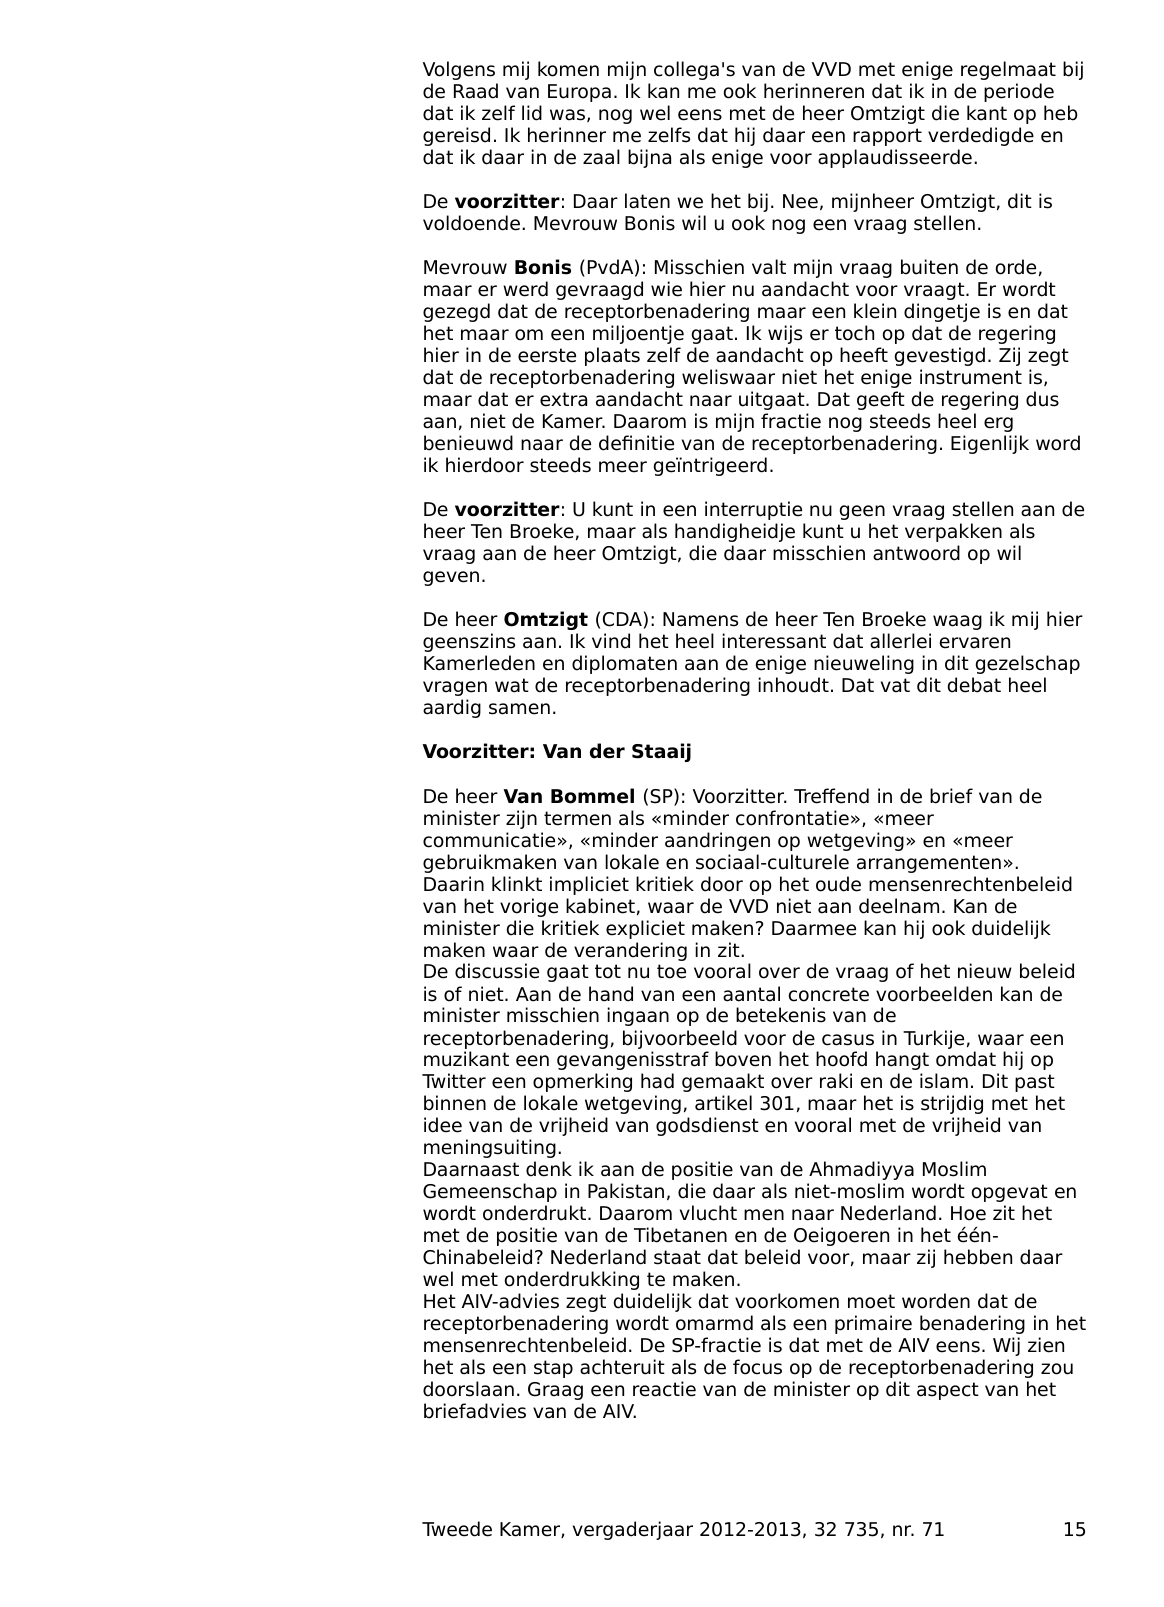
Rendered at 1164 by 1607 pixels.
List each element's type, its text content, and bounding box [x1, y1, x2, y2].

text De heer Omtzigt (CDA): Namens de heer Ten Broeke waag ik mij hier geenszins aan. Ik vind het heel interessant dat allerlei ervaren Kamerleden en diplomaten aan de enige nieuweling in dit gezelschap vragen wat de receptorbenadering inhoudt. Dat vat dit debat heel aardig samen. [422, 609, 1087, 719]
text Het AIV-advies zegt duidelijk dat voorkomen moet worden dat de receptorbenadering wordt omarmd als een primaire benadering in het mensenrechtenbeleid. De SP-fractie is dat met de AIV eens. Wij zien het als een stap achteruit als de focus op de receptorbenadering zou doorslaan. Graag een reactie van de minister op dit aspect van het briefadvies van de AIV. [422, 1291, 1087, 1423]
subtitle Voorzitter: Van der Staaij [422, 741, 1087, 763]
text Daarnaast denk ik aan de positie van de Ahmadiyya Moslim Gemeenschap in Pakistan, die daar als niet-moslim wordt opgevat en wordt onderdrukt. Daarom vlucht men naar Nederland. Hoe zit het met de positie van de Tibetanen en de Oeigoeren in het één-Chinabeleid? Nederland staat dat beleid voor, maar zij hebben daar wel met onderdrukking te maken. [422, 1159, 1087, 1291]
text Volgens mij komen mijn collega's van de VVD met enige regelmaat bij de Raad van Europa. Ik kan me ook herinneren dat ik in de periode dat ik zelf lid was, nog wel eens met de heer Omtzigt die kant op heb gereisd. Ik herinner me zelfs dat hij daar een rapport verdedigde en dat ik daar in de zaal bijna als enige voor applaudisseerde. [422, 59, 1087, 169]
text De voorzitter: Daar laten we het bij. Nee, mijnheer Omtzigt, dit is voldoende. Mevrouw Bonis wil u ook nog een vraag stellen. [422, 191, 1087, 235]
text Mevrouw Bonis (PvdA): Misschien valt mijn vraag buiten de orde, maar er werd gevraagd wie hier nu aandacht voor vraagt. Er wordt gezegd dat de receptorbenadering maar een klein dingetje is en dat het maar om een miljoentje gaat. Ik wijs er toch op dat de regering hier in de eerste plaats zelf de aandacht op heeft gevestigd. Zij zegt dat de receptorbenadering weliswaar niet het enige instrument is, maar dat er extra aandacht naar uitgaat. Dat geeft de regering dus aan, niet de Kamer. Daarom is mijn fractie nog steeds heel erg benieuwd naar de definitie van de receptorbenadering. Eigenlijk word ik hierdoor steeds meer geïntrigeerd. [422, 257, 1087, 477]
text De heer Van Bommel (SP): Voorzitter. Treffend in de brief van de minister zijn termen als «minder confrontatie», «meer communicatie», «minder aandringen op wetgeving» en «meer gebruikmaken van lokale en sociaal-culturele arrangementen». Daarin klinkt impliciet kritiek door op het oude mensenrechtenbeleid van het vorige kabinet, waar de VVD niet aan deelnam. Kan de minister die kritiek expliciet maken? Daarmee kan hij ook duidelijk maken waar de verandering in zit. [422, 786, 1087, 961]
text De discussie gaat tot nu toe vooral over de vraag of het nieuw beleid is of niet. Aan de hand van een aantal concrete voorbeelden kan de minister misschien ingaan op de betekenis van de receptorbenadering, bijvoorbeeld voor de casus in Turkije, waar een muzikant een gevangenisstraf boven het hoofd hangt omdat hij op Twitter een opmerking had gemaakt over raki en de islam. Dit past binnen de lokale wetgeving, artikel 301, maar het is strijdig met het idee van de vrijheid van godsdienst en vooral met de vrijheid van meningsuiting. [422, 961, 1087, 1159]
text De voorzitter: U kunt in een interruptie nu geen vraag stellen aan de heer Ten Broeke, maar als handigheidje kunt u het verpakken als vraag aan de heer Omtzigt, die daar misschien antwoord op wil geven. [422, 499, 1087, 587]
